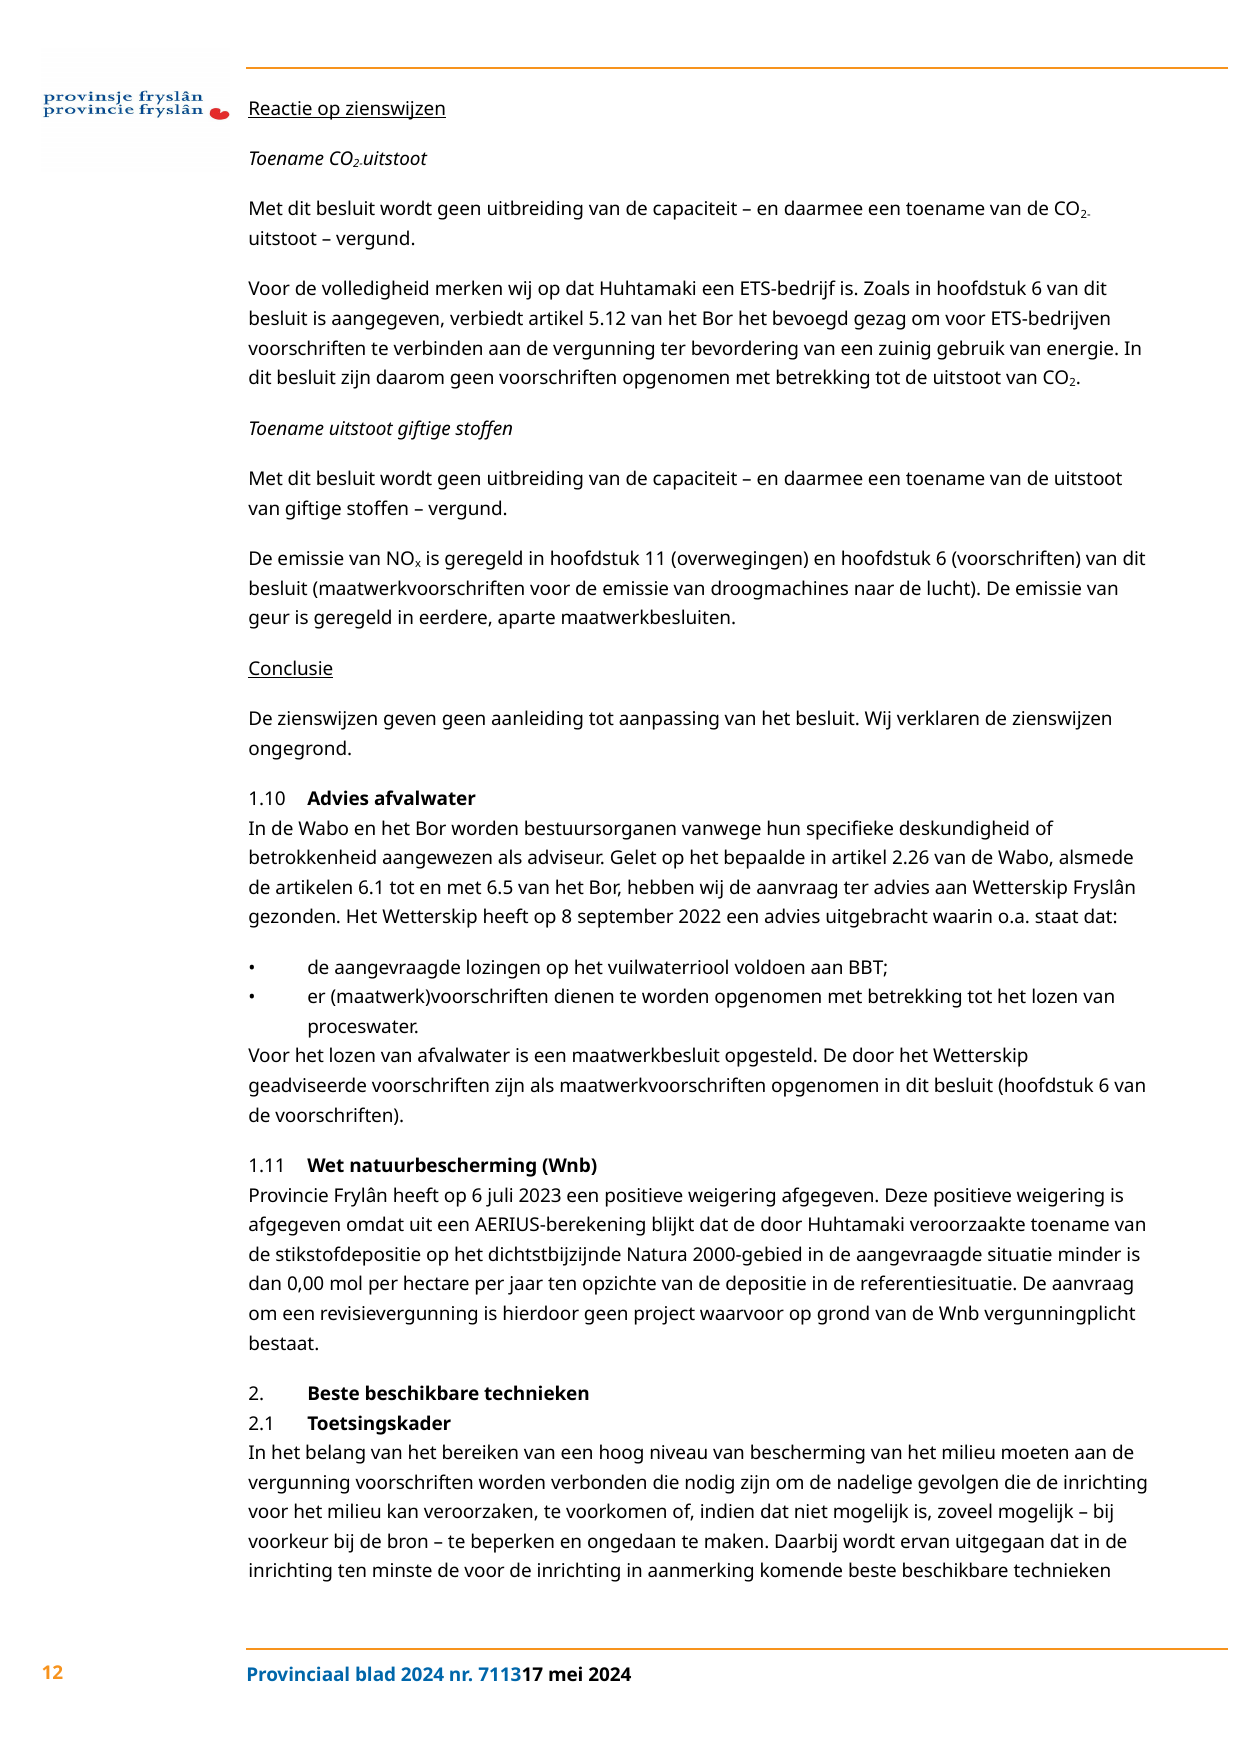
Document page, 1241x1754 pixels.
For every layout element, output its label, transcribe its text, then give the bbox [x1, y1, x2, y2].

list Toetsingskader [248, 1410, 1152, 1436]
text In de Wabo en het Bor worden bestuursorganen vanwege hun specifieke deskundigheid of betrokkenheid aangewezen als adviseur. Gelet op het bepaalde in artikel 2.26 van de Wabo, alsmede de artikelen 6.1 tot en met 6.5 van het Bor, hebben wij de aanvraag ter advies aan Wetterskip Fryslân gezonden. Het Wetterskip heeft op 8 september 2022 een advies uitgebracht waarin o.a. staat dat: [248, 815, 1152, 929]
text De zienswijzen geven geen aanleiding tot aanpassing van het besluit. Wij verklaren de zienswijzen ongegrond. [248, 705, 1152, 761]
list Advies afvalwater [248, 785, 1152, 811]
text Voor het lozen van afvalwater is een maatwerkbesluit opgesteld. De door het Wetterskip geadviseerde voorschriften zijn als maatwerkvoorschriften opgenomen in dit besluit (hoofdstuk 6 van de voorschriften). [248, 1043, 1152, 1128]
text Met dit besluit wordt geen uitbreiding van de capaciteit – en daarmee een toename van de uitstoot van giftige stoffen – vergund. [248, 465, 1152, 521]
list Beste beschikbare technieken [248, 1380, 1152, 1406]
text Reactie op zienswijzen [248, 95, 1152, 121]
text Voor de volledigheid merken wij op dat Huhtamaki een ETS-bedrijf is. Zoals in hoofdstuk 6 van dit besluit is aangegeven, verbiedt artikel 5.12 van het Bor het bevoegd gezag om voor ETS-bedrijven voorschriften te verbinden aan de vergunning ter bevordering van een zuinig gebruik van energie. In dit besluit zijn daarom geen voorschriften opgenomen met betrekking tot de uitstoot van CO2. [248, 276, 1152, 390]
text Toename uitstoot giftige stoffen [248, 415, 1152, 441]
text De emissie van NOx is geregeld in hoofdstuk 11 (overwegingen) en hoofdstuk 6 (voorschriften) van dit besluit (maatwerkvoorschriften voor de emissie van droogmachines naar de lucht). De emissie van geur is geregeld in eerdere, aparte maatwerkbesluiten. [248, 545, 1152, 630]
text Conclusie [248, 655, 1152, 681]
text In het belang van het bereiken van een hoog niveau van bescherming van het milieu moeten aan de vergunning voorschriften worden verbonden die nodig zijn om de nadelige gevolgen die de inrichting voor het milieu kan veroorzaken, te voorkomen of, indien dat niet mogelijk is, zoveel mogelijk – bij voorkeur bij de bron – te beperken en ongedaan te maken. Daarbij wordt ervan uitgegaan dat in de inrichting ten minste de voor de inrichting in aanmerking komende beste beschikbare technieken [248, 1439, 1152, 1583]
list de aangevraagde lozingen op het vuilwaterriool voldoen aan BBT; [248, 954, 1152, 980]
list Wet natuurbescherming (Wnb) [248, 1152, 1152, 1178]
text Met dit besluit wordt geen uitbreiding van de capaciteit – en daarmee een toename van de CO2- uitstoot – vergund. [248, 196, 1152, 251]
text Provincie Frylân heeft op 6 juli 2023 een positieve weigering afgegeven. Deze positieve weigering is afgegeven omdat uit een AERIUS-berekening blijkt dat de door Huhtamaki veroorzaakte toename van de stikstofdepositie op het dichtstbijzijnde Natura 2000-gebied in de aangevraagde situatie minder is dan 0,00 mol per hectare per jaar ten opzichte van de depositie in de referentiesituatie. De aanvraag om een revisievergunning is hierdoor geen project waarvoor op grond van de Wnb vergunningplicht bestaat. [248, 1182, 1152, 1356]
text Toename CO2-uitstoot [248, 145, 1152, 171]
picture [41, 47, 231, 172]
list er (maatwerk)voorschriften dienen te worden opgenomen met betrekking tot het lozen van proceswater. [248, 983, 1152, 1039]
